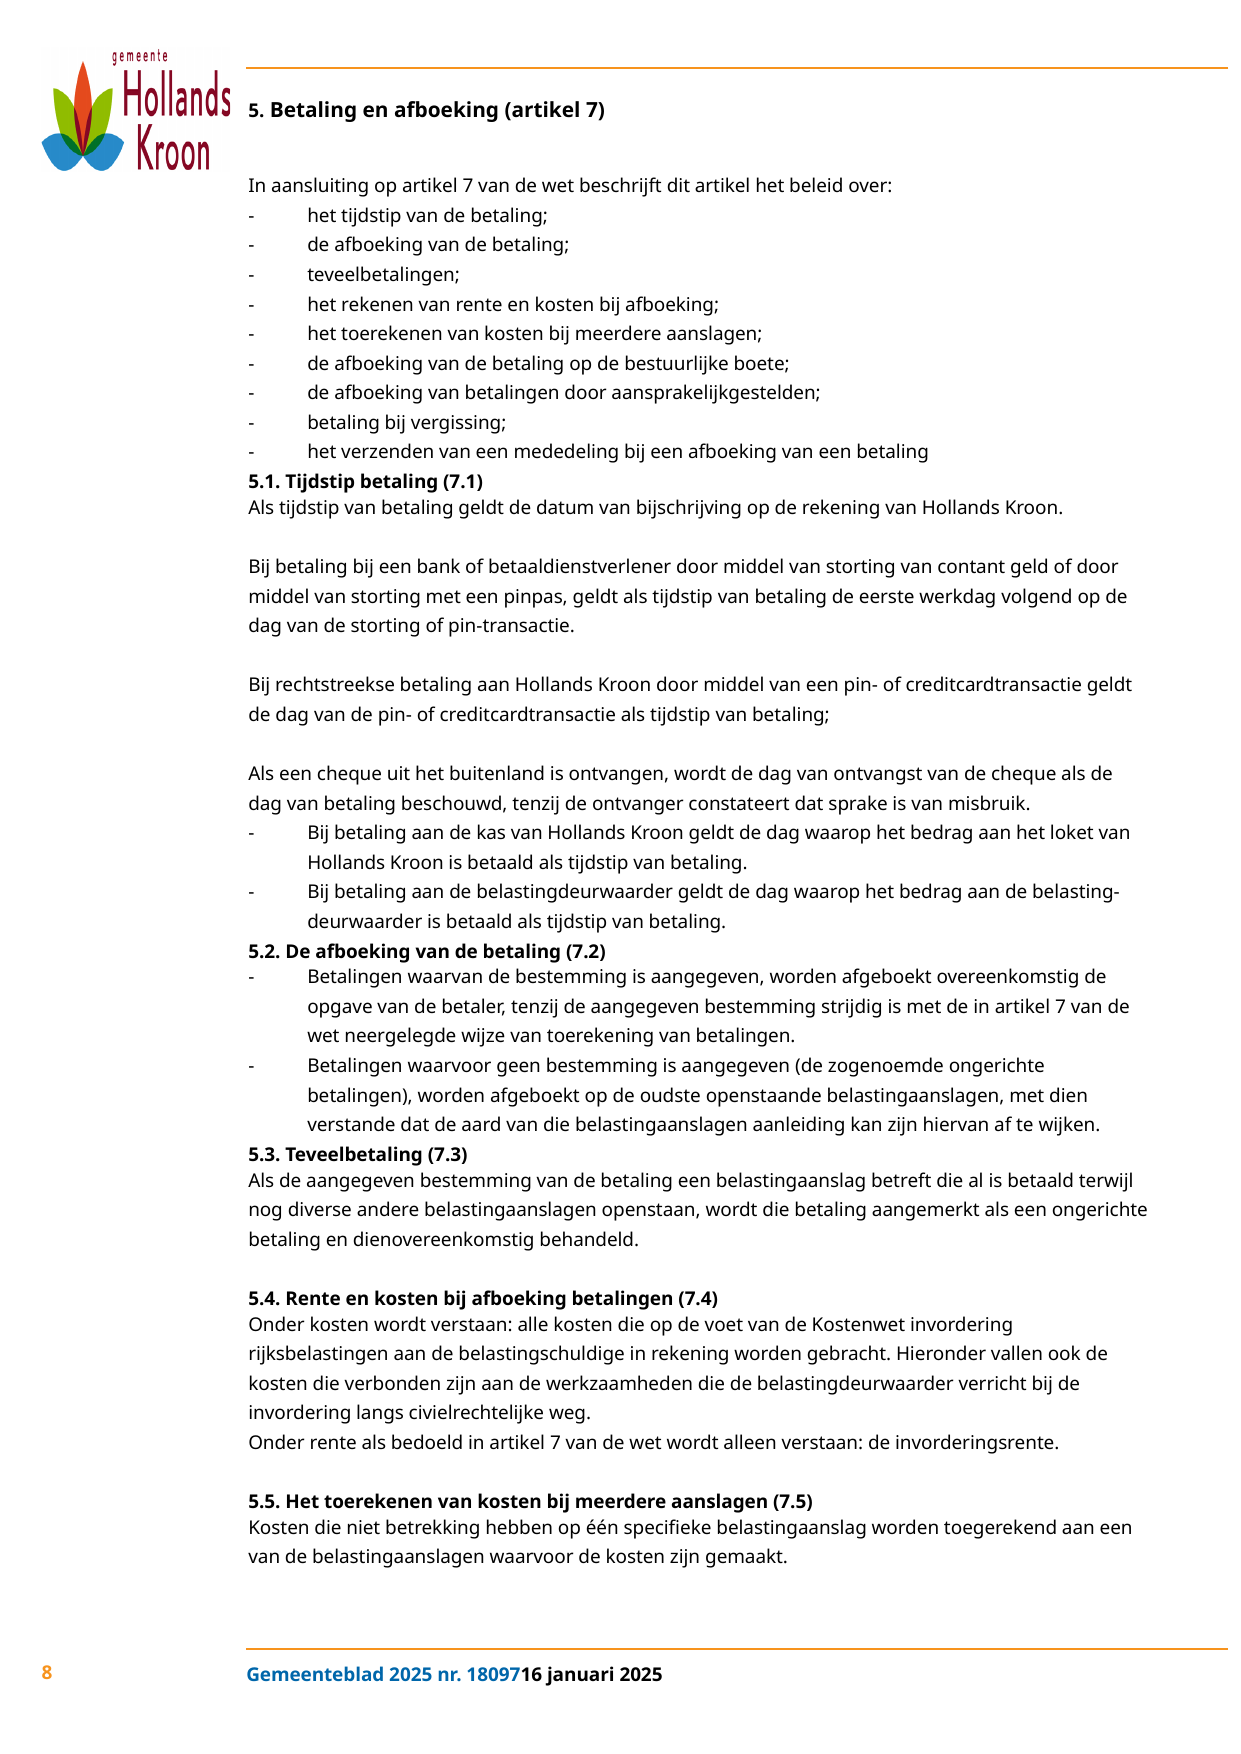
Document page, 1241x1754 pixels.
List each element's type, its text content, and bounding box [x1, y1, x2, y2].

list de afboeking van de betaling op de bestuurlijke boete; [248, 350, 1152, 376]
list betaling bij vergissing; [248, 409, 1152, 435]
text 5.5. Het toerekenen van kosten bij meerdere aanslagen (7.5) [248, 1488, 1152, 1514]
text 5.4. Rente en kosten bij afboeking betalingen (7.4) [248, 1285, 1152, 1311]
text Onder rente als bedoeld in artikel 7 van de wet wordt alleen verstaan: de invorderingsrente. [248, 1429, 1152, 1455]
list het toerekenen van kosten bij meerdere aanslagen; [248, 320, 1152, 346]
list het tijdstip van de betaling; [248, 202, 1152, 228]
text Onder kosten wordt verstaan: alle kosten die op de voet van de Kostenwet invordering rijksbelastingen aan de belastingschuldige in rekening worden gebracht. Hieronder vallen ook de kosten die verbonden zijn aan de werkzaamheden die de belastingdeurwaarder verricht bij de invordering langs civielrechtelijke weg. [248, 1311, 1152, 1425]
text Als een cheque uit het buitenland is ontvangen, wordt de dag van ontvangst van de cheque als de dag van betaling beschouwd, tenzij de ontvanger constateert dat sprake is van misbruik. [248, 760, 1152, 816]
list de afboeking van de betaling; [248, 232, 1152, 257]
list het verzenden van een mededeling bij een afboeking van een betaling [248, 439, 1152, 464]
picture [41, 47, 231, 172]
text Bij rechtstreekse betaling aan Hollands Kroon door middel van een pin- of creditcardtransactie geldt de dag van de pin- of creditcardtransactie als tijdstip van betaling; [248, 672, 1152, 727]
text 5.1. Tijdstip betaling (7.1) [248, 468, 1152, 494]
text Als de aangegeven bestemming van de betaling een belastingaanslag betreft die al is betaald terwijl nog diverse andere belastingaanslagen openstaan, wordt die betaling aangemerkt als een ongerichte betaling en dienovereenkomstig behandeld. [248, 1167, 1152, 1252]
list teveelbetalingen; [248, 261, 1152, 287]
text In aansluiting op artikel 7 van de wet beschrijft dit artikel het beleid over: [248, 172, 1152, 198]
list de afboeking van betalingen door aansprakelijkgestelden; [248, 379, 1152, 405]
list Betalingen waarvoor geen bestemming is aangegeven (de zogenoemde ongerichte betalingen), worden afgeboekt op de oudste openstaande belastingaanslagen, met dien verstande dat de aard van die belastingaanslagen aanleiding kan zijn hiervan af te wijken. [248, 1052, 1152, 1137]
text 5.2. De afboeking van de betaling (7.2) [248, 938, 1152, 963]
text Bij betaling bij een bank of betaaldienstverlener door middel van storting van contant geld of door middel van storting met een pinpas, geldt als tijdstip van betaling de eerste werkdag volgend op de dag van de storting of pin-transactie. [248, 553, 1152, 638]
list Betalingen waarvan de bestemming is aangegeven, worden afgeboekt overeenkomstig de opgave van de betaler, tenzij de aangegeven bestemming strijdig is met de in artikel 7 van de wet neergelegde wijze van toerekening van betalingen. [248, 963, 1152, 1048]
list Bij betaling aan de kas van Hollands Kroon geldt de dag waarop het bedrag aan het loket van Hollands Kroon is betaald als tijdstip van betaling. [248, 819, 1152, 875]
text Kosten die niet betrekking hebben op één specifieke belastingaanslag worden toegerekend aan een van de belastingaanslagen waarvoor de kosten zijn gemaakt. [248, 1514, 1152, 1569]
text Als tijdstip van betaling geldt de datum van bijschrijving op de rekening van Hollands Kroon. [248, 494, 1152, 520]
list het rekenen van rente en kosten bij afboeking; [248, 291, 1152, 317]
list Bij betaling aan de belastingdeurwaarder geldt de dag waarop het bedrag aan de belasting-deurwaarder is betaald als tijdstip van betaling. [248, 879, 1152, 934]
text 5.3. Teveelbetaling (7.3) [248, 1141, 1152, 1167]
text 5. Betaling en afboeking (artikel 7) [248, 95, 1152, 123]
